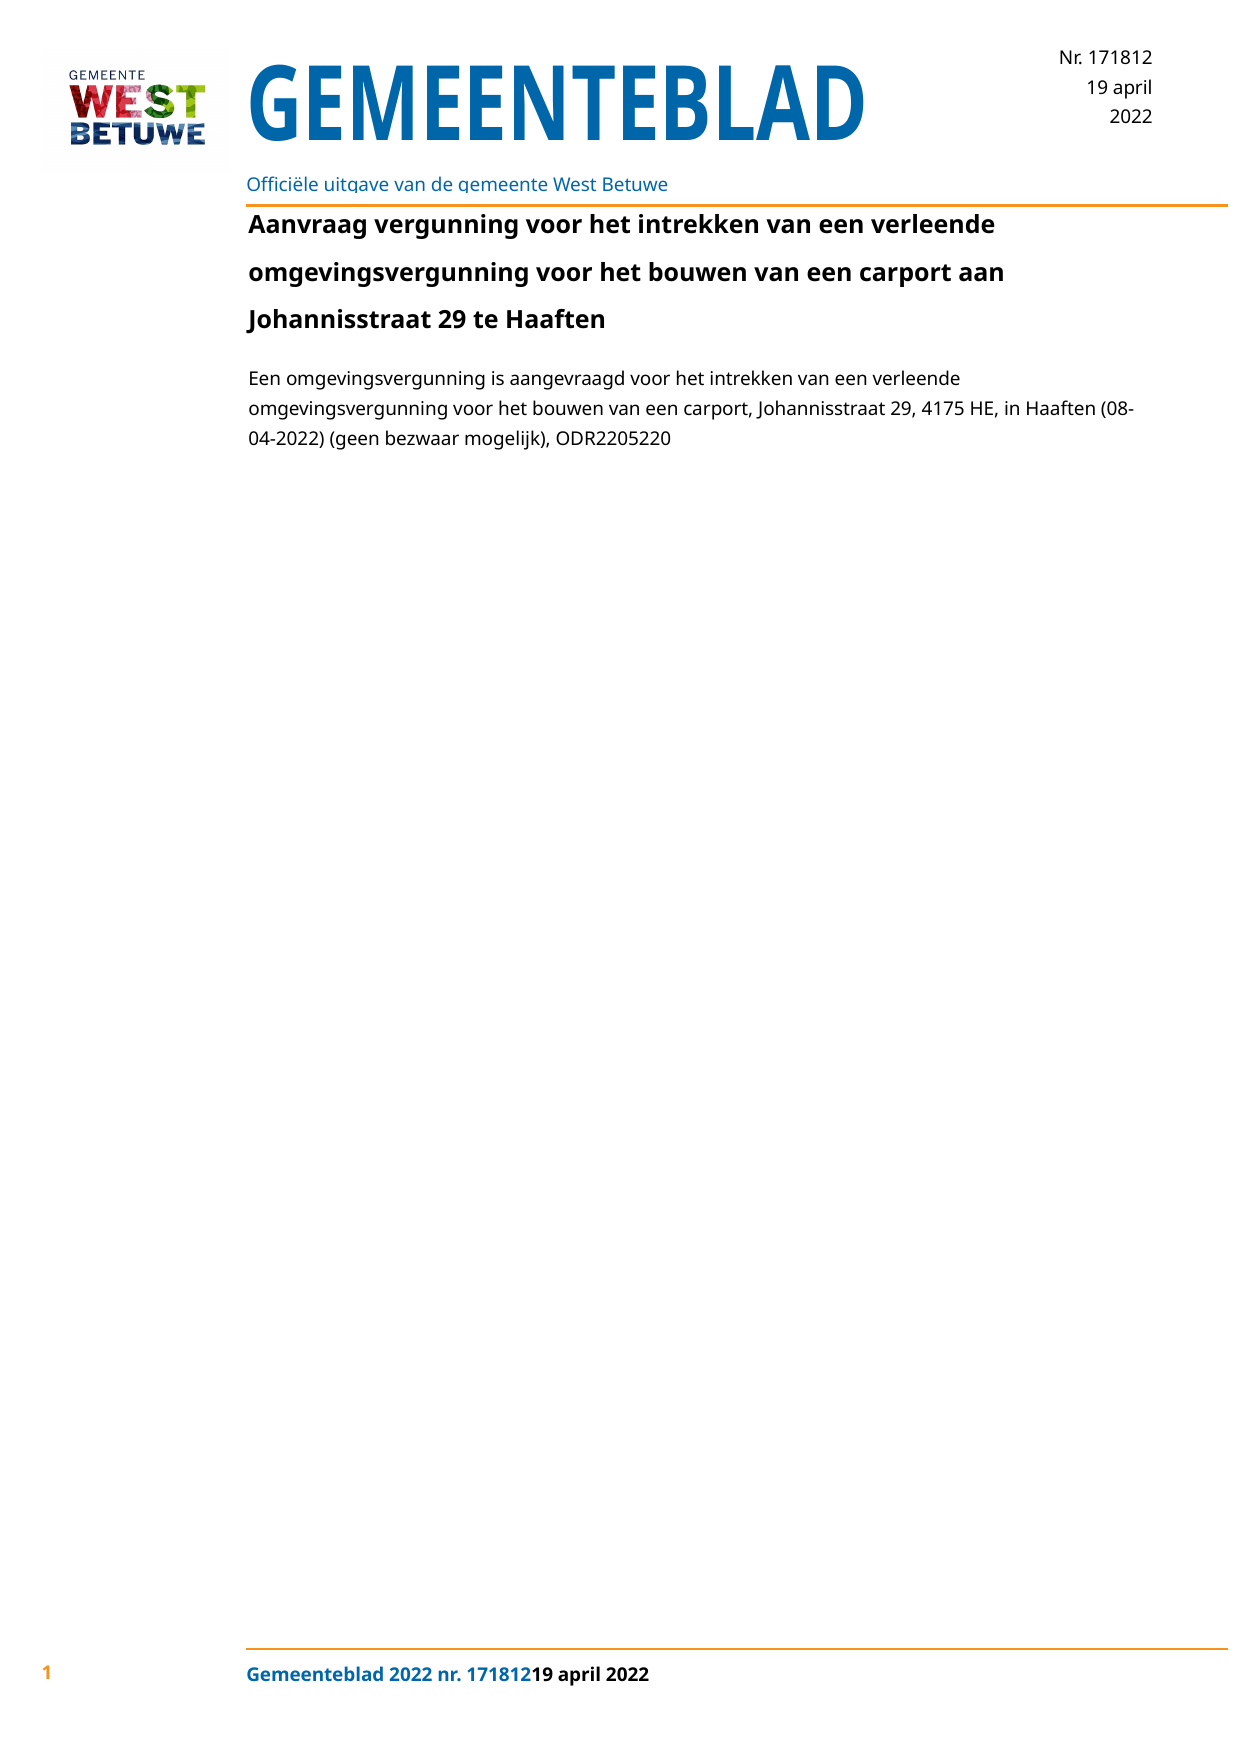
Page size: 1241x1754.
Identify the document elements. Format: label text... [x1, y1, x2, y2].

picture [41, 47, 231, 172]
text Een omgevingsvergunning is aangevraagd voor het intrekken van een verleende omgevingsvergunning voor het bouwen van een carport, Johannisstraat 29, 4175 HE, in Haaften (08-04-2022) (geen bezwaar mogelijk), ODR2205220 [248, 366, 1152, 450]
text Aanvraag vergunning voor het intrekken van een verleende omgevingsvergunning voor het bouwen van een carport aan Johannisstraat 29 te Haaften [248, 207, 1152, 336]
